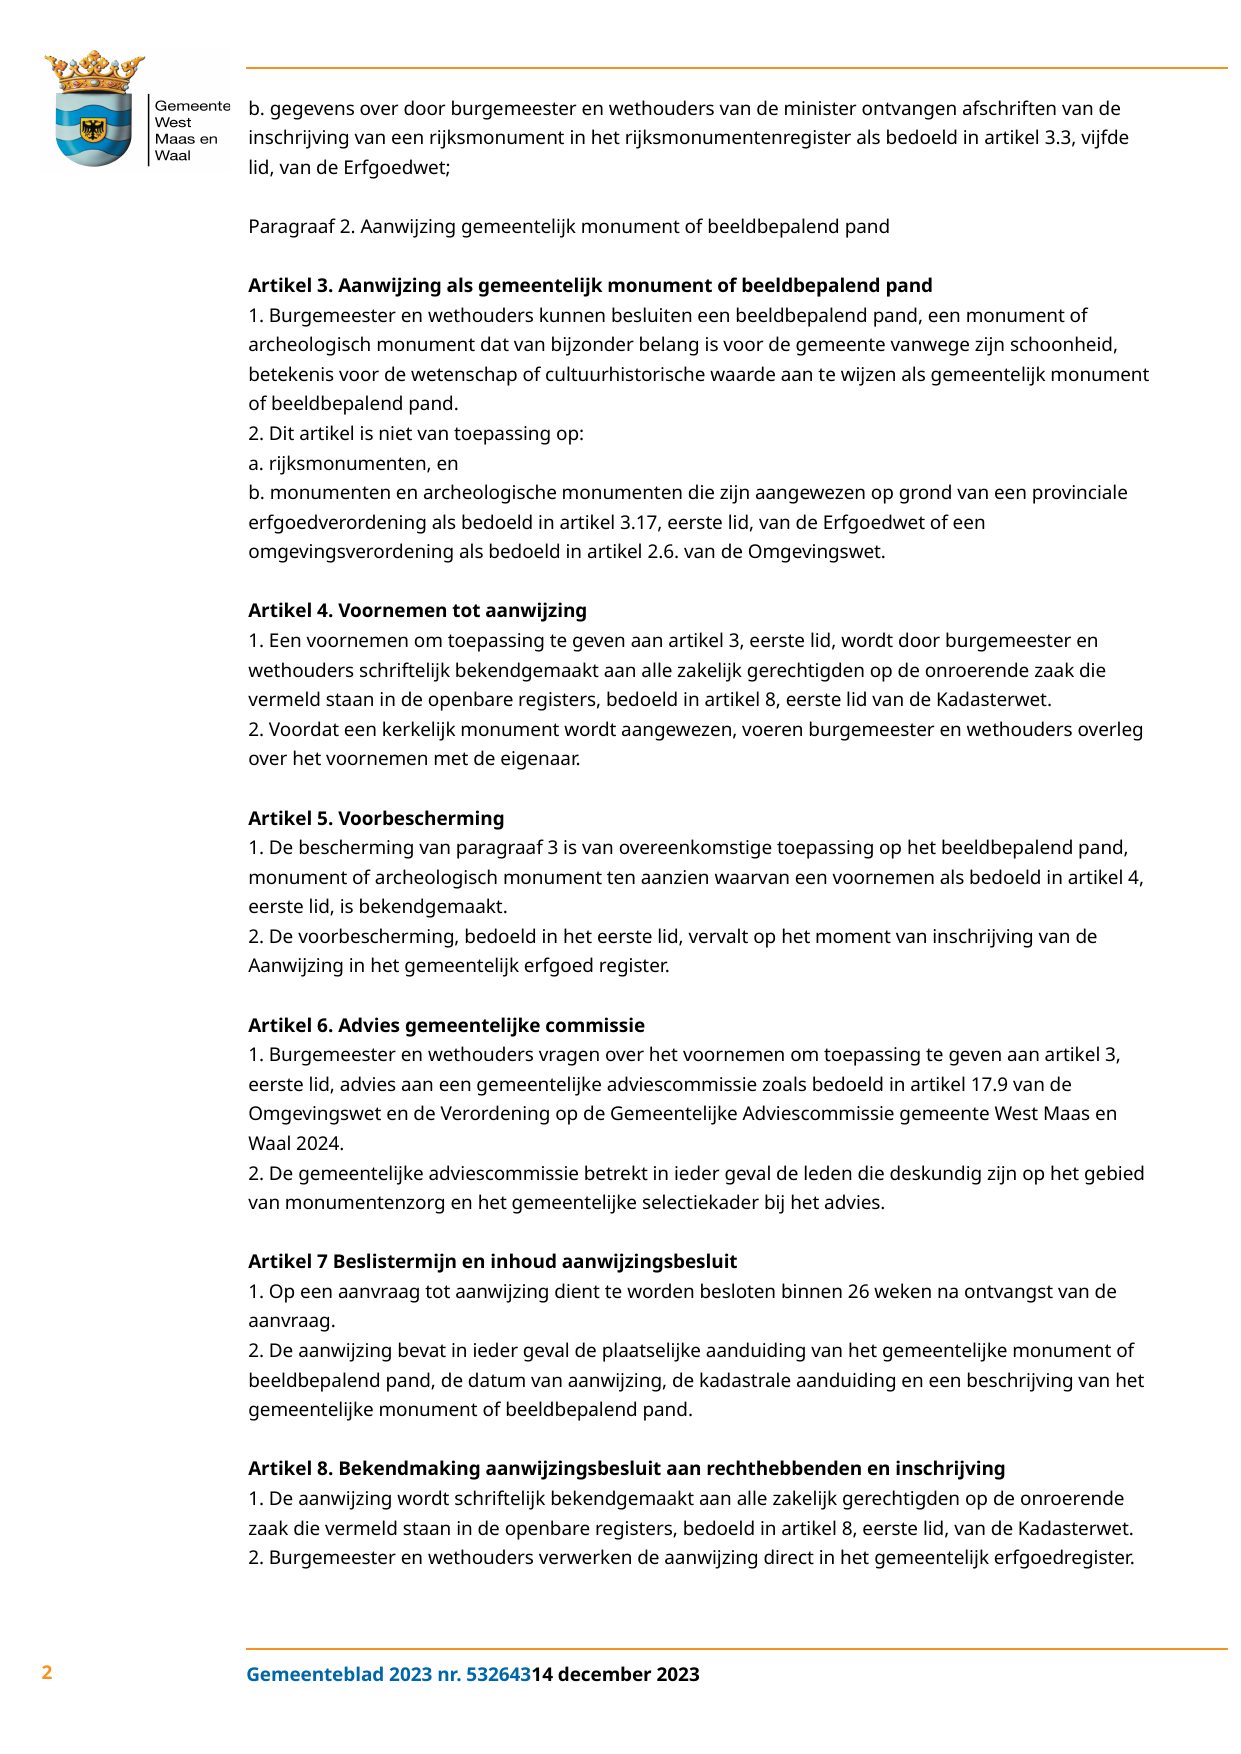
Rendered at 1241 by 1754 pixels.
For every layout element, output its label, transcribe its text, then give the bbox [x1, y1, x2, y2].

text 2. De gemeentelijke adviescommissie betrekt in ieder geval de leden die deskundig zijn op het gebied van monumentenzorg en het gemeentelijke selectiekader bij het advies. [248, 1160, 1152, 1215]
text betekenis voor de wetenschap of cultuurhistorische waarde aan te wijzen als gemeentelijk monument of beeldbepalend pand. [248, 361, 1152, 416]
text a. rijksmonumenten, en [248, 450, 1152, 476]
text 2. De aanwijzing bevat in ieder geval de plaatselijke aanduiding van het gemeentelijke monument of beeldbepalend pand, de datum van aanwijzing, de kadastrale aanduiding en een beschrijving van het gemeentelijke monument of beeldbepalend pand. [248, 1337, 1152, 1422]
text erfgoedverordening als bedoeld in artikel 3.17, eerste lid, van de Erfgoedwet of een [248, 509, 1152, 535]
text b. monumenten en archeologische monumenten die zijn aangewezen op grond van een provinciale [248, 479, 1152, 505]
text eerste lid, is bekendgemaakt. [248, 893, 1152, 919]
picture [41, 47, 231, 172]
text omgevingsverordening als bedoeld in artikel 2.6. van de Omgevingswet. [248, 538, 1152, 564]
text 2. Voordat een kerkelijk monument wordt aangewezen, voeren burgemeester en wethouders overleg over het voornemen met de eigenaar. [248, 716, 1152, 771]
text Artikel 8. Bekendmaking aanwijzingsbesluit aan rechthebbenden en inschrijving [248, 1456, 1152, 1481]
text b. gegevens over door burgemeester en wethouders van de minister ontvangen afschriften van de [248, 95, 1152, 121]
text inschrijving van een rijksmonument in het rijksmonumentenregister als bedoeld in artikel 3.3, vijfde [248, 124, 1152, 150]
text Artikel 6. Advies gemeentelijke commissie [248, 1012, 1152, 1038]
text 2. Dit artikel is niet van toepassing op: [248, 420, 1152, 446]
text 1. Een voornemen om toepassing te geven aan artikel 3, eerste lid, wordt door burgemeester en wethouders schriftelijk bekendgemaakt aan alle zakelijk gerechtigden op de onroerende zaak die [248, 627, 1152, 683]
text 1. Burgemeester en wethouders vragen over het voornemen om toepassing te geven aan artikel 3, eerste lid, advies aan een gemeentelijke adviescommissie zoals bedoeld in artikel 17.9 van de Omgevingswet en de Verordening op de Gemeentelijke Adviescommissie gemeente West Maas en Waal 2024. [248, 1041, 1152, 1156]
text 1. De bescherming van paragraaf 3 is van overeenkomstige toepassing op het beeldbepalend pand, monument of archeologisch monument ten aanzien waarvan een voornemen als bedoeld in artikel 4, [248, 834, 1152, 890]
text vermeld staan in de openbare registers, bedoeld in artikel 8, eerste lid van de Kadasterwet. [248, 686, 1152, 712]
text Artikel 4. Voornemen tot aanwijzing [248, 598, 1152, 623]
text lid, van de Erfgoedwet; [248, 154, 1152, 180]
text Artikel 3. Aanwijzing als gemeentelijk monument of beeldbepalend pand [248, 272, 1152, 298]
text 2. De voorbescherming, bedoeld in het eerste lid, vervalt op het moment van inschrijving van de Aanwijzing in het gemeentelijk erfgoed register. [248, 923, 1152, 978]
text Artikel 5. Voorbescherming [248, 805, 1152, 831]
text 2. Burgemeester en wethouders verwerken de aanwijzing direct in het gemeentelijk erfgoedregister. [248, 1544, 1152, 1570]
text 1. Burgemeester en wethouders kunnen besluiten een beeldbepalend pand, een monument of archeologisch monument dat van bijzonder belang is voor de gemeente vanwege zijn schoonheid, [248, 302, 1152, 357]
text 1. De aanwijzing wordt schriftelijk bekendgemaakt aan alle zakelijk gerechtigden op de onroerende zaak die vermeld staan in de openbare registers, bedoeld in artikel 8, eerste lid, van de Kadasterwet. [248, 1485, 1152, 1541]
text Artikel 7 Beslistermijn en inhoud aanwijzingsbesluit [248, 1248, 1152, 1274]
text 1. Op een aanvraag tot aanwijzing dient te worden besloten binnen 26 weken na ontvangst van de aanvraag. [248, 1278, 1152, 1333]
text Paragraaf 2. Aanwijzing gemeentelijk monument of beeldbepalend pand [248, 213, 1152, 239]
